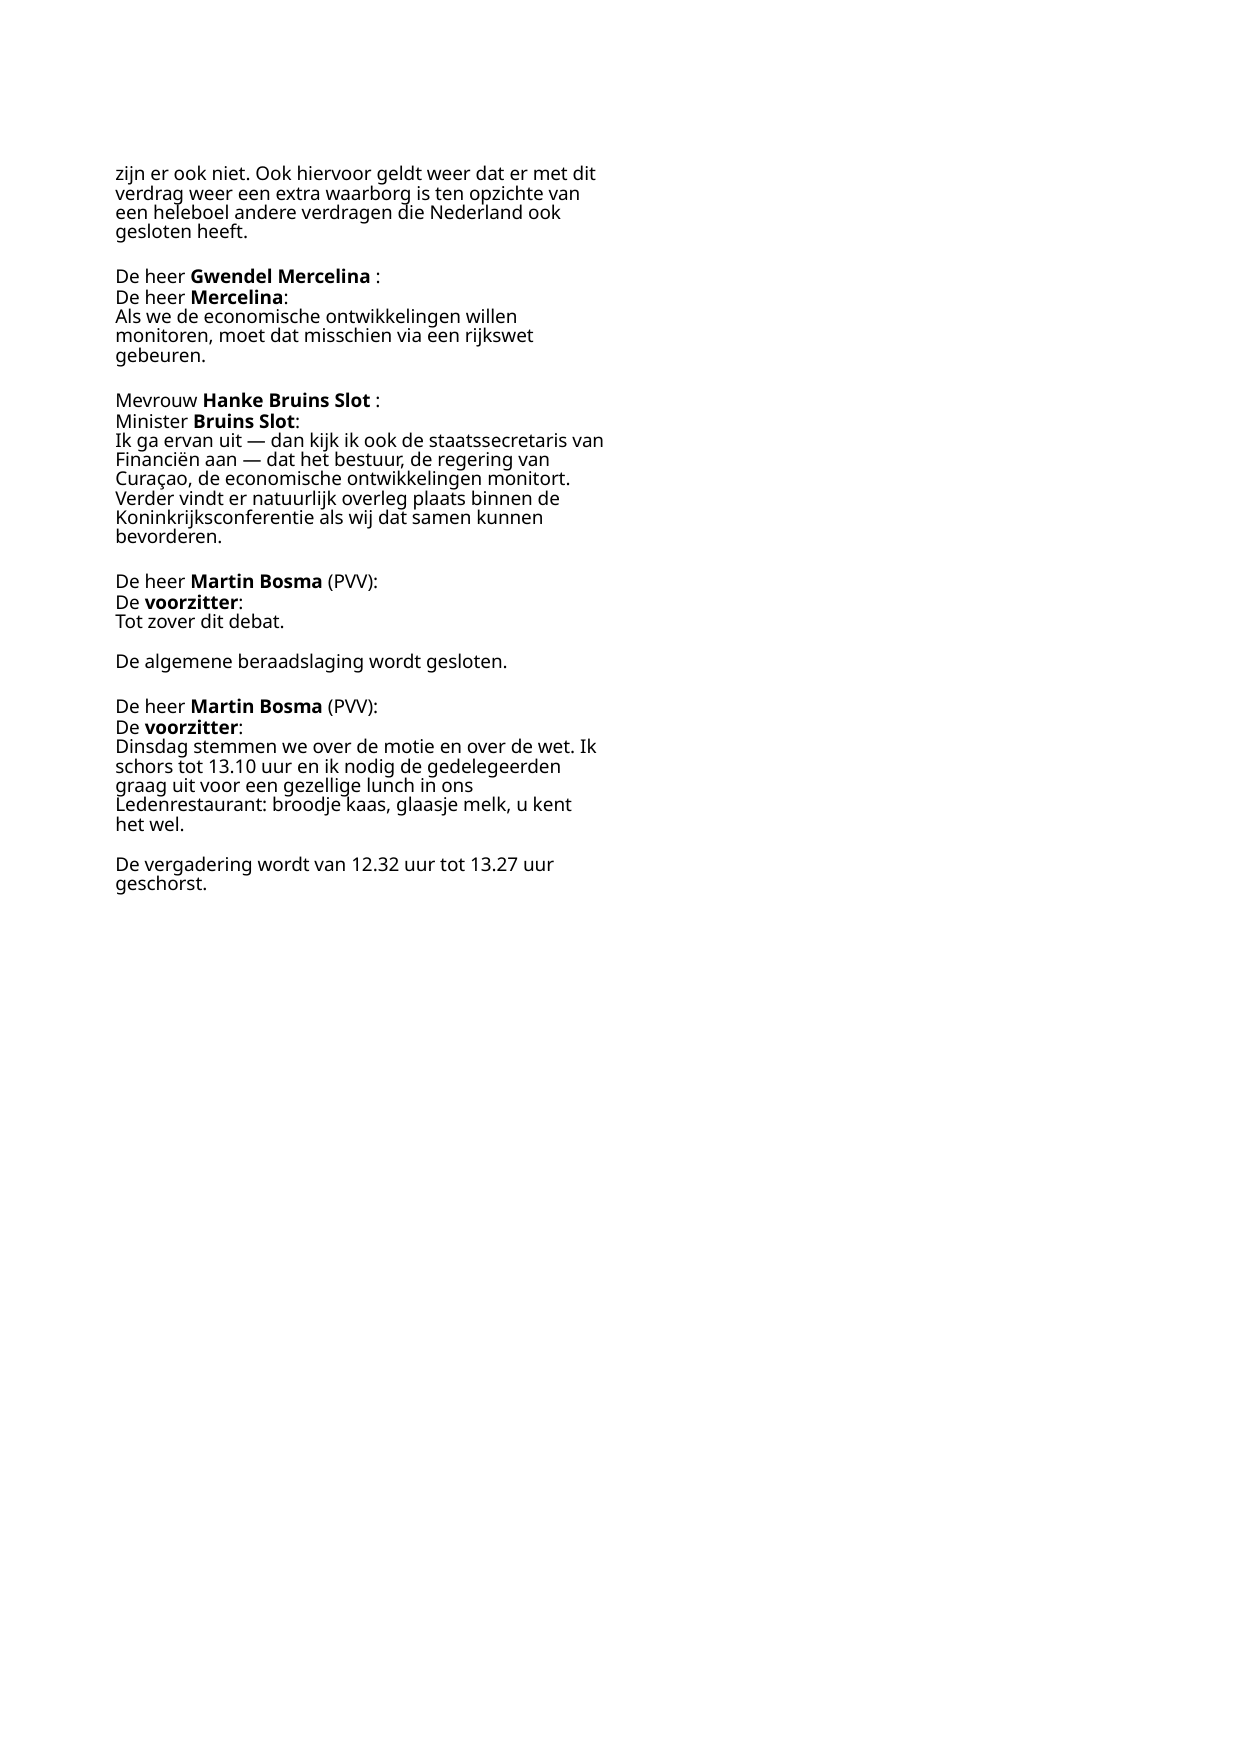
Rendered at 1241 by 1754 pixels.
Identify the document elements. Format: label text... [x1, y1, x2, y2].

text Tot zover dit debat. [115, 613, 605, 633]
text De heer Martin Bosma (PVV): [115, 693, 605, 719]
text Minister Bruins Slot: [115, 413, 605, 432]
text De voorzitter: [115, 594, 605, 613]
text De voorzitter: [115, 719, 605, 738]
text De heer Gwendel Mercelina : [115, 263, 605, 289]
text Mevrouw Hanke Bruins Slot : [115, 387, 605, 413]
text De heer Mercelina: [115, 289, 605, 308]
text Ik ga ervan uit — dan kijk ik ook de staatssecretaris van Financiën aan — dat het bestuur, de regering van Curaçao, de economische ontwikkelingen monitort. Verder vindt er natuurlijk overleg plaats binnen de Koninkrijksconferentie als wij dat samen kunnen bevorderen. [115, 432, 605, 547]
text De algemene beraadslaging wordt gesloten. [115, 653, 605, 673]
text zijn er ook niet. Ook hiervoor geldt weer dat er met dit verdrag weer een extra waarborg is ten opzichte van een heleboel andere verdragen die Nederland ook gesloten heeft. [115, 165, 605, 242]
text Dinsdag stemmen we over de motie en over de wet. Ik schors tot 13.10 uur en ik nodig de gedelegeerden graag uit voor een gezellige lunch in ons Ledenrestaurant: broodje kaas, glaasje melk, u kent het wel. [115, 738, 605, 835]
text De heer Martin Bosma (PVV): [115, 568, 605, 594]
text De vergadering wordt van 12.32 uur tot 13.27 uur geschorst. [115, 856, 605, 894]
text Als we de economische ontwikkelingen willen monitoren, moet dat misschien via een rijkswet gebeuren. [115, 308, 605, 366]
